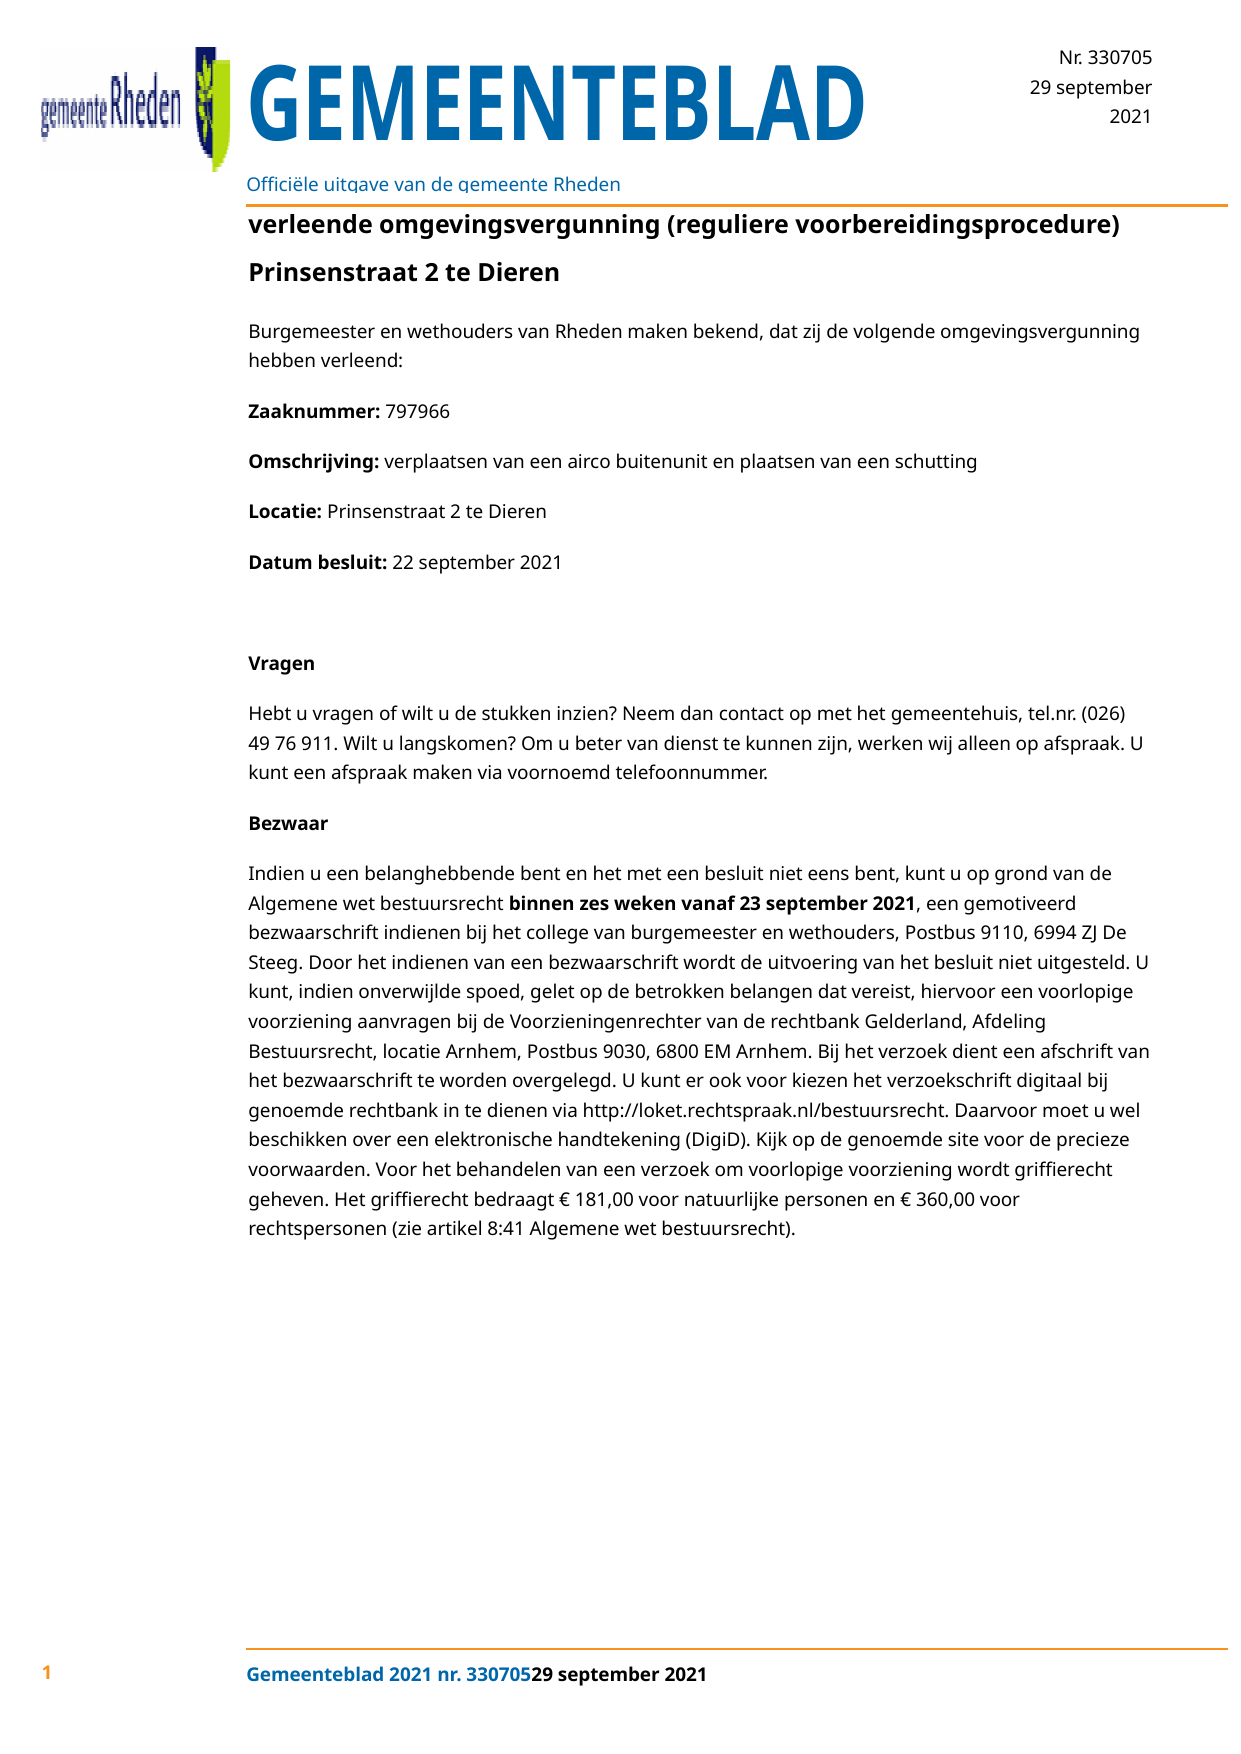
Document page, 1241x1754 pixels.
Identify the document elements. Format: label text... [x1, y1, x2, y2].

text Hebt u vragen of wilt u de stukken inzien? Neem dan contact op met het gemeentehuis, tel.nr. (026) 49 76 911. Wilt u langskomen? Om u beter van dienst te kunnen zijn, werken wij alleen op afspraak. U kunt een afspraak maken via voornoemd telefoonnummer. [248, 700, 1152, 785]
text verleende omgevingsvergunning (reguliere voorbereidingsprocedure) Prinsenstraat 2 te Dieren [248, 207, 1152, 288]
text Datum besluit: 22 september 2021 [248, 549, 1152, 575]
text Locatie: Prinsenstraat 2 te Dieren [248, 499, 1152, 524]
text Burgemeester en wethouders van Rheden maken bekend, dat zij de volgende omgevingsvergunning hebben verleend: [248, 318, 1152, 373]
text Indien u een belanghebbende bent en het met een besluit niet eens bent, kunt u op grond van de Algemene wet bestuursrecht binnen zes weken vanaf 23 september 2021, een gemotiveerd bezwaarschrift indienen bij het college van burgemeester en wethouders, Postbus 9110, 6994 ZJ De Steeg. Door het indienen van een bezwaarschrift wordt de uitvoering van het besluit niet uitgesteld. U kunt, indien onverwijlde spoed, gelet op de betrokken belangen dat vereist, hiervoor een voorlopige voorziening aanvragen bij de Voorzieningenrechter van de rechtbank Gelderland, Afdeling Bestuursrecht, locatie Arnhem, Postbus 9030, 6800 EM Arnhem. Bij het verzoek dient een afschrift van het bezwaarschrift te worden overgelegd. U kunt er ook voor kiezen het verzoekschrift digitaal bij genoemde rechtbank in te dienen via http://loket.rechtspraak.nl/bestuursrecht. Daarvoor moet u wel beschikken over een elektronische handtekening (DigiD). Kijk op de genoemde site voor de precieze voorwaarden. Voor het behandelen van een verzoek om voorlopige voorziening wordt griffierecht geheven. Het griffierecht bedraagt € 181,00 voor natuurlijke personen en € 360,00 voor rechtspersonen (zie artikel 8:41 Algemene wet bestuursrecht). [248, 860, 1152, 1241]
text Zaaknummer: 797966 [248, 398, 1152, 424]
picture [41, 47, 231, 172]
text Vragen [248, 650, 1152, 676]
text Bezwaar [248, 810, 1152, 836]
text Omschrijving: verplaatsen van een airco buitenunit en plaatsen van een schutting [248, 448, 1152, 474]
